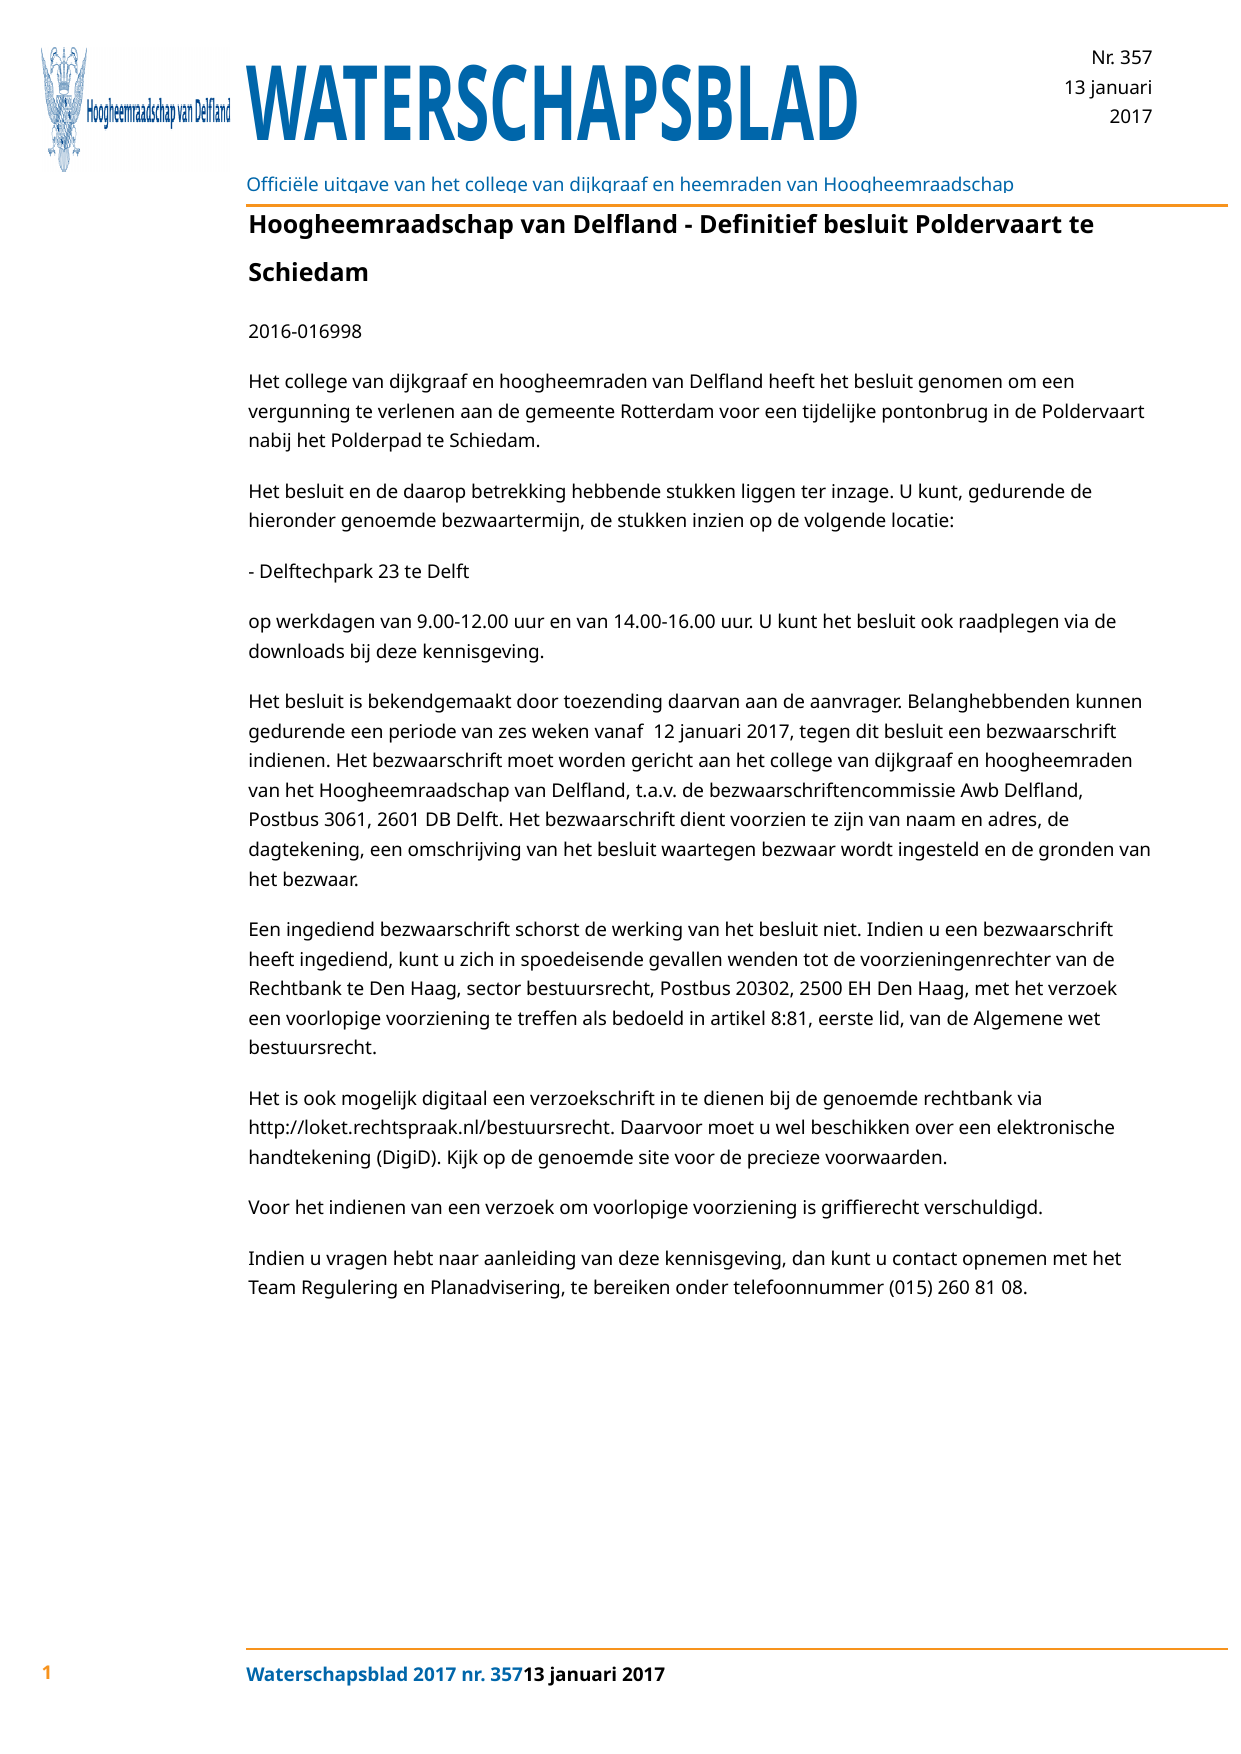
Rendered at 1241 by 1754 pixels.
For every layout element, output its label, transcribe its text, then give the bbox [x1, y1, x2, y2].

text Het besluit en de daarop betrekking hebbende stukken liggen ter inzage. U kunt, gedurende de hieronder genoemde bezwaartermijn, de stukken inzien op de volgende locatie: [248, 478, 1152, 533]
picture [41, 47, 231, 172]
text Een ingediend bezwaarschrift schorst de werking van het besluit niet. Indien u een bezwaarschrift heeft ingediend, kunt u zich in spoedeisende gevallen wenden tot de voorzieningenrechter van de Rechtbank te Den Haag, sector bestuursrecht, Postbus 20302, 2500 EH Den Haag, met het verzoek een voorlopige voorziening te treffen als bedoeld in artikel 8:81, eerste lid, van de Algemene wet bestuursrecht. [248, 916, 1152, 1060]
text Het college van dijkgraaf en hoogheemraden van Delfland heeft het besluit genomen om een vergunning te verlenen aan de gemeente Rotterdam voor een tijdelijke pontonbrug in de Poldervaart nabij het Polderpad te Schiedam. [248, 368, 1152, 453]
text 2016-016998 [248, 318, 1152, 344]
text - Delftechpark 23 te Delft [248, 558, 1152, 584]
text Het is ook mogelijk digitaal een verzoekschrift in te dienen bij de genoemde rechtbank via http://loket.rechtspraak.nl/bestuursrecht. Daarvoor moet u wel beschikken over een elektronische handtekening (DigiD). Kijk op de genoemde site voor de precieze voorwaarden. [248, 1085, 1152, 1170]
text Indien u vragen hebt naar aanleiding van deze kennisgeving, dan kunt u contact opnemen met het Team Regulering en Planadvisering, te bereiken onder telefoonnummer (015) 260 81 08. [248, 1245, 1152, 1300]
text Het besluit is bekendgemaakt door toezending daarvan aan de aanvrager. Belanghebbenden kunnen gedurende een periode van zes weken vanaf 12 januari 2017, tegen dit besluit een bezwaarschrift indienen. Het bezwaarschrift moet worden gericht aan het college van dijkgraaf en hoogheemraden van het Hoogheemraadschap van Delfland, t.a.v. de bezwaarschriftencommissie Awb Delfland, Postbus 3061, 2601 DB Delft. Het bezwaarschrift dient voorzien te zijn van naam en adres, de dagtekening, een omschrijving van het besluit waartegen bezwaar wordt ingesteld en de gronden van het bezwaar. [248, 688, 1152, 892]
text Voor het indienen van een verzoek om voorlopige voorziening is griffierecht verschuldigd. [248, 1194, 1152, 1220]
text Hoogheemraadschap van Delfland - Definitief besluit Poldervaart te Schiedam [248, 207, 1152, 288]
text op werkdagen van 9.00-12.00 uur en van 14.00-16.00 uur. U kunt het besluit ook raadplegen via de downloads bij deze kennisgeving. [248, 608, 1152, 664]
